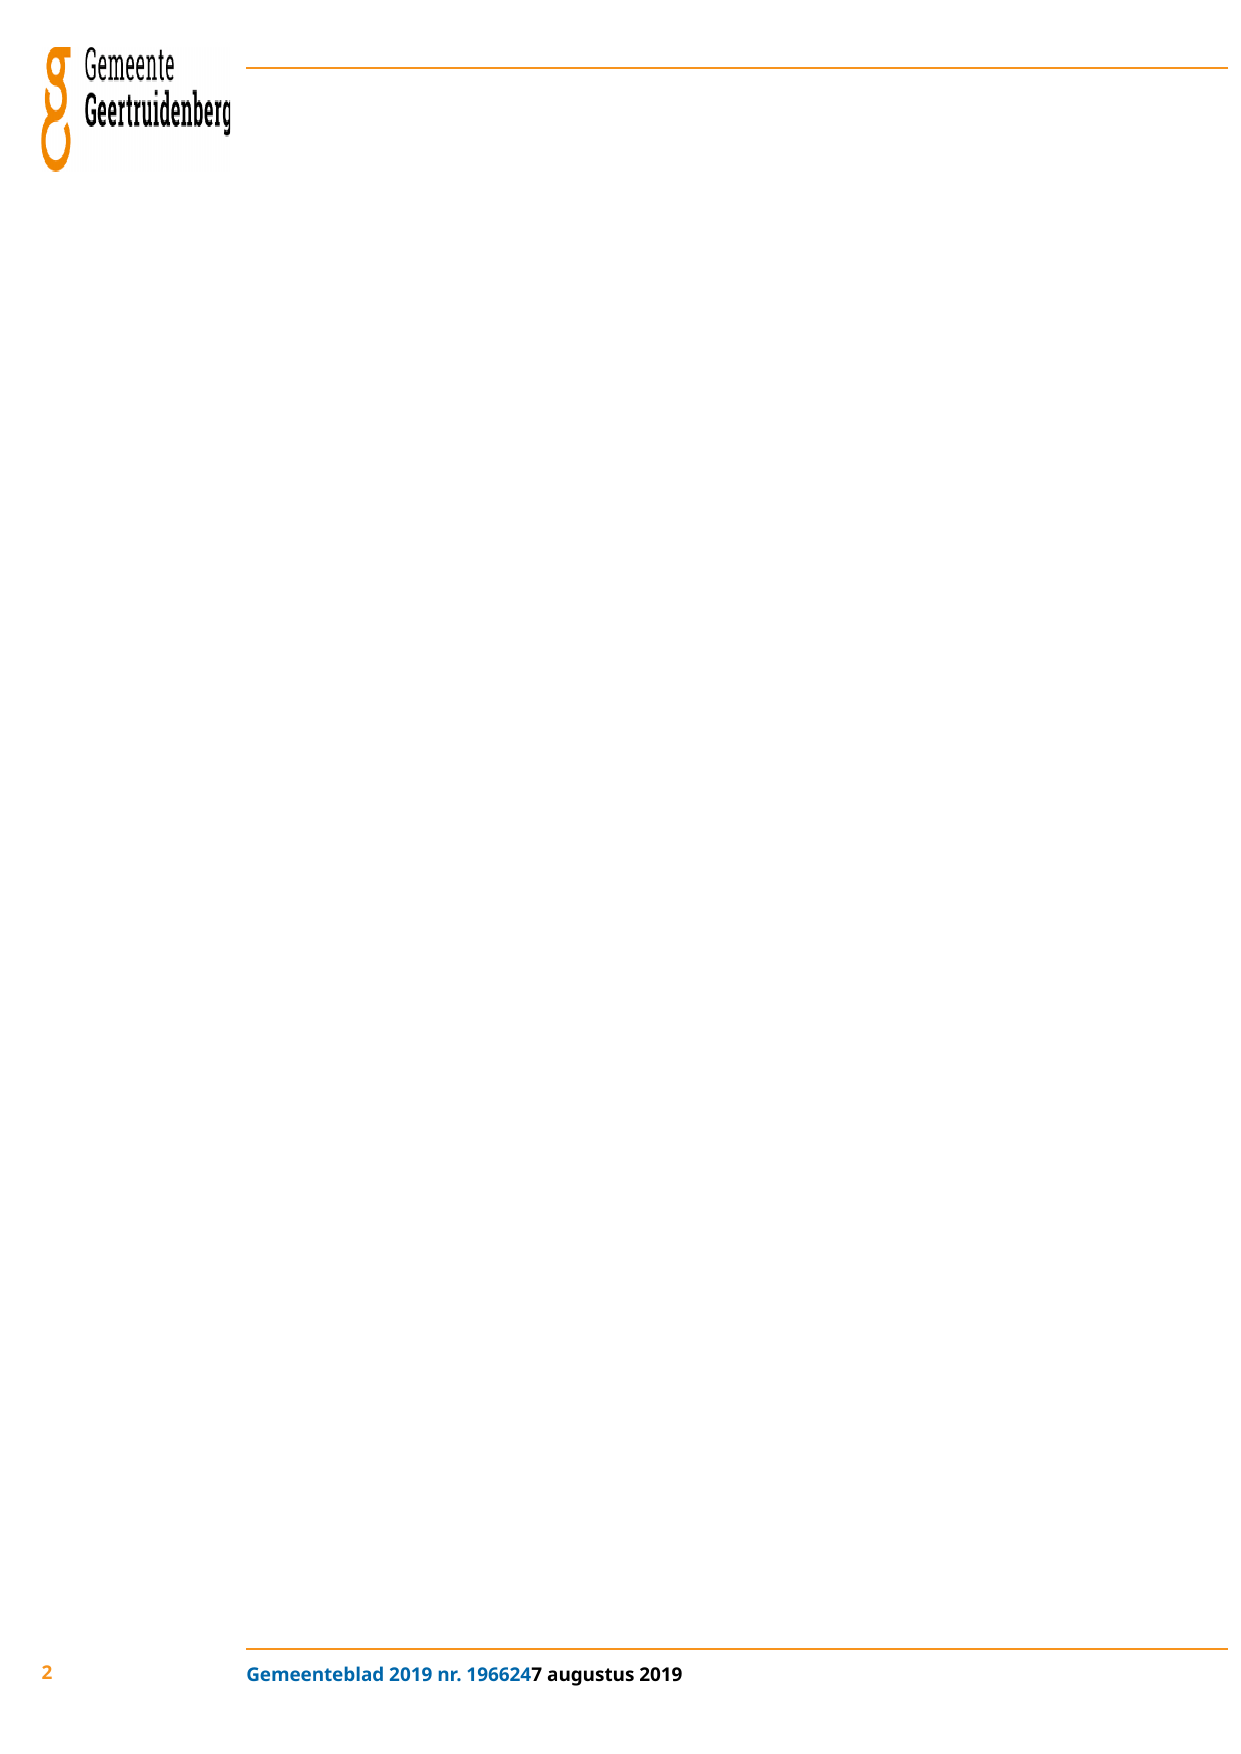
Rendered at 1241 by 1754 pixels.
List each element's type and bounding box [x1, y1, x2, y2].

picture [41, 47, 231, 172]
